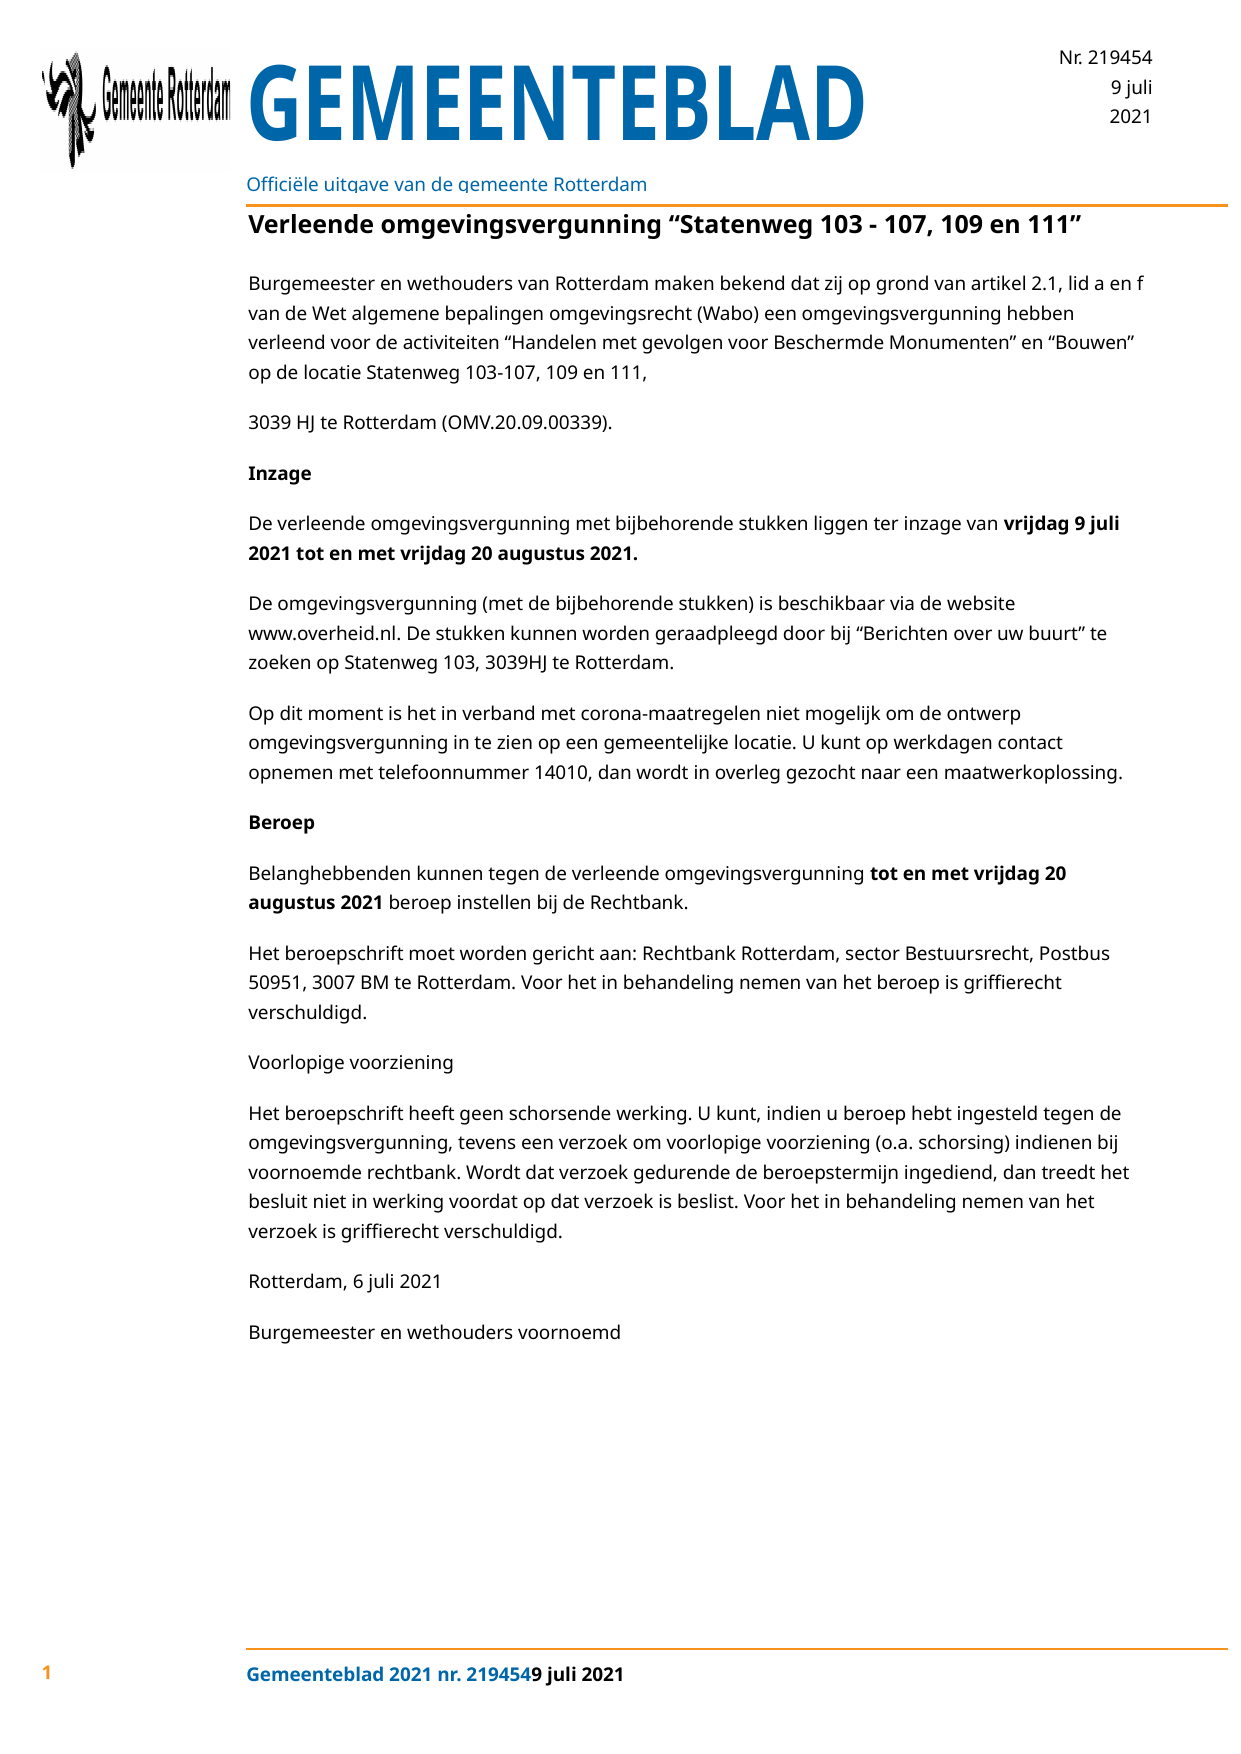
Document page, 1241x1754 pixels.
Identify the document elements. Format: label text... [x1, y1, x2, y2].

text Het beroepschrift moet worden gericht aan: Rechtbank Rotterdam, sector Bestuursrecht, Postbus 50951, 3007 BM te Rotterdam. Voor het in behandeling nemen van het beroep is griffierecht verschuldigd. [248, 940, 1152, 1025]
text Het beroepschrift heeft geen schorsende werking. U kunt, indien u beroep hebt ingesteld tegen de omgevingsvergunning, tevens een verzoek om voorlopige voorziening (o.a. schorsing) indienen bij voornoemde rechtbank. Wordt dat verzoek gedurende de beroepstermijn ingediend, dan treedt het besluit niet in werking voordat op dat verzoek is beslist. Voor het in behandeling nemen van het verzoek is griffierecht verschuldigd. [248, 1100, 1152, 1244]
text 3039 HJ te Rotterdam (OMV.20.09.00339). [248, 409, 1152, 435]
text Rotterdam, 6 juli 2021 [248, 1269, 1152, 1294]
text Voorlopige voorziening [248, 1049, 1152, 1075]
text Burgemeester en wethouders voornoemd [248, 1319, 1152, 1345]
text Inzage [248, 460, 1152, 486]
text Beroep [248, 809, 1152, 835]
text De omgevingsvergunning (met de bijbehorende stukken) is beschikbaar via de website www.overheid.nl. De stukken kunnen worden geraadpleegd door bij “Berichten over uw buurt” te zoeken op Statenweg 103, 3039HJ te Rotterdam. [248, 590, 1152, 675]
text De verleende omgevingsvergunning met bijbehorende stukken liggen ter inzage van vrijdag 9 juli 2021 tot en met vrijdag 20 augustus 2021. [248, 510, 1152, 566]
text Burgemeester en wethouders van Rotterdam maken bekend dat zij op grond van artikel 2.1, lid a en f van de Wet algemene bepalingen omgevingsrecht (Wabo) een omgevingsvergunning hebben verleend voor de activiteiten “Handelen met gevolgen voor Beschermde Monumenten” en “Bouwen” op de locatie Statenweg 103-107, 109 en 111, [248, 270, 1152, 385]
text Verleende omgevingsvergunning “Statenweg 103 - 107, 109 en 111” [248, 207, 1152, 241]
text Belanghebbenden kunnen tegen de verleende omgevingsvergunning tot en met vrijdag 20 augustus 2021 beroep instellen bij de Rechtbank. [248, 860, 1152, 915]
text Op dit moment is het in verband met corona-maatregelen niet mogelijk om de ontwerp omgevingsvergunning in te zien op een gemeentelijke locatie. U kunt op werkdagen contact opnemen met telefoonnummer 14010, dan wordt in overleg gezocht naar een maatwerkoplossing. [248, 700, 1152, 785]
picture [41, 47, 231, 172]
